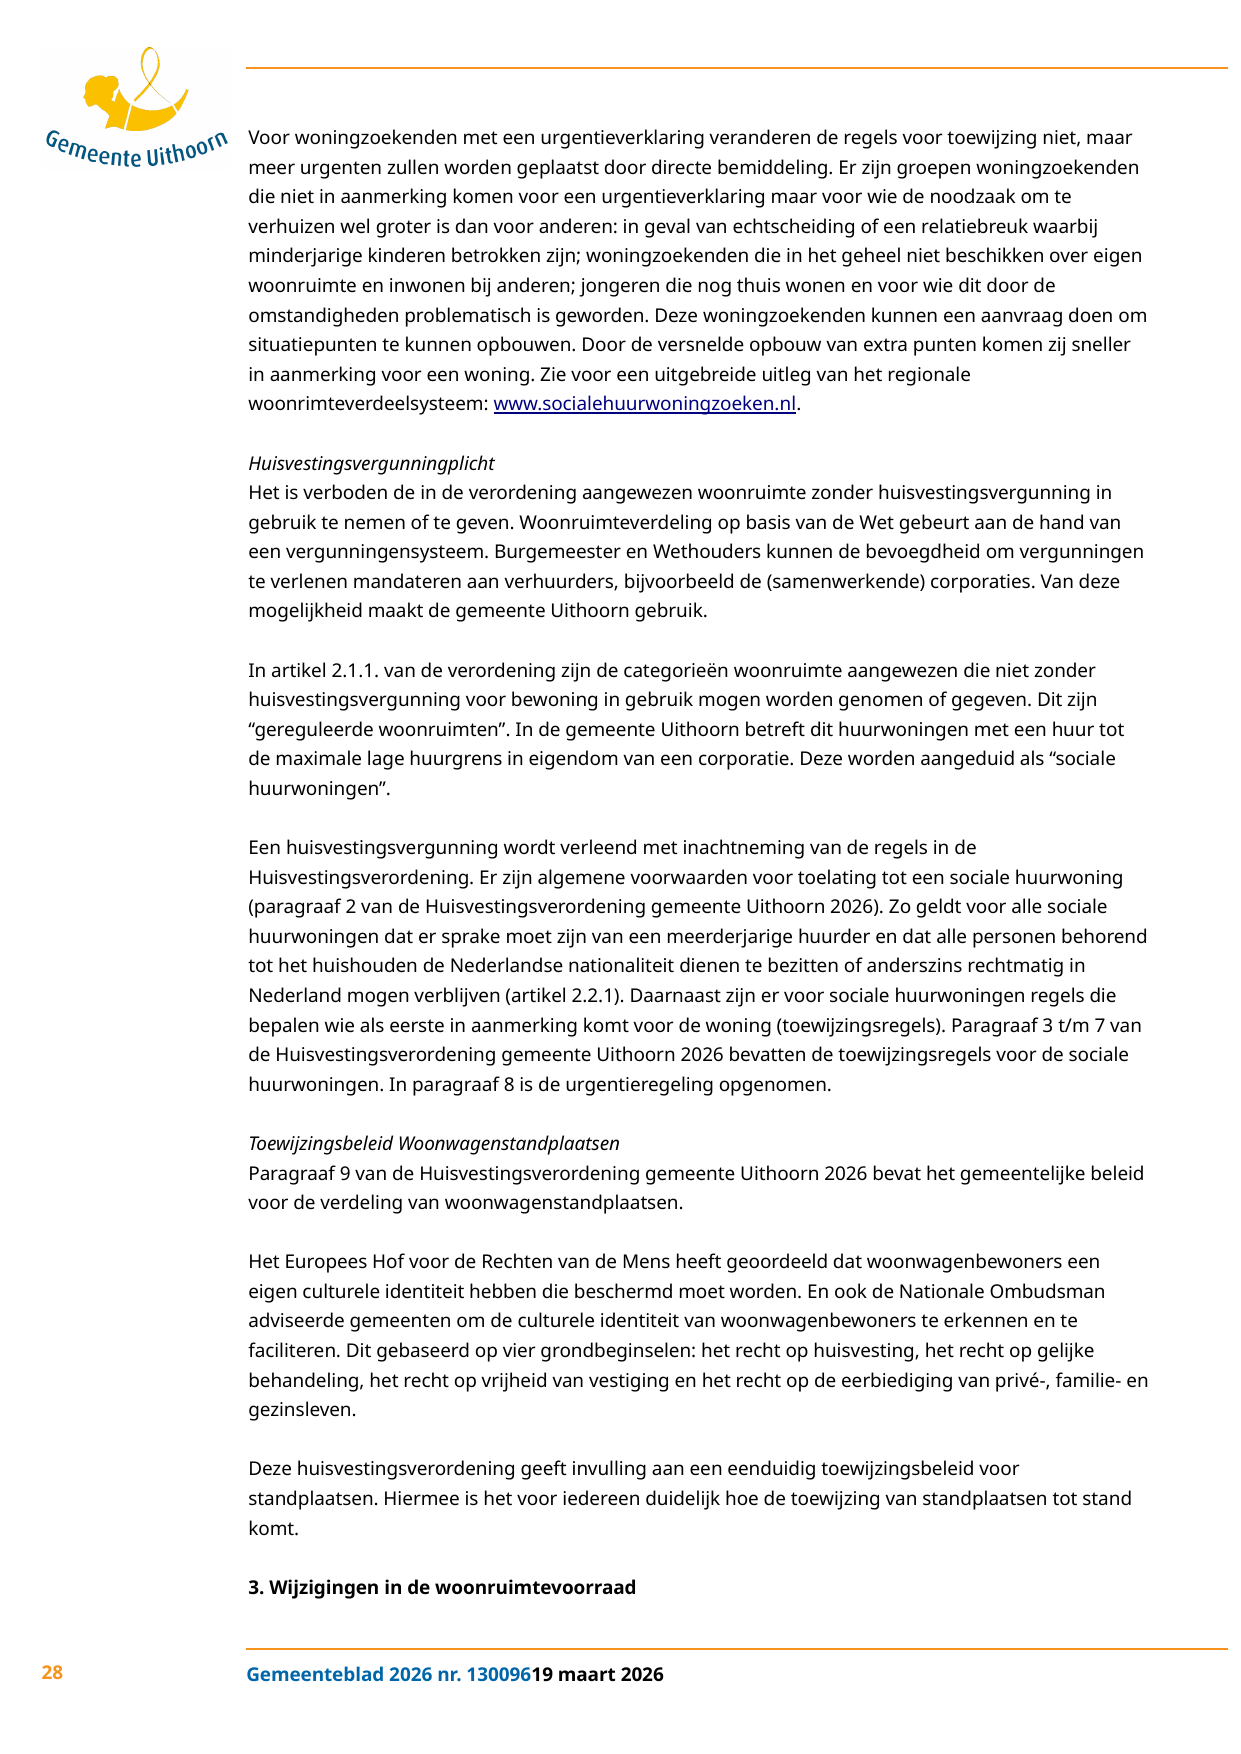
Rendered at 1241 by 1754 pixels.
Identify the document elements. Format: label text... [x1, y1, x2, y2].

text Een huisvestingsvergunning wordt verleend met inachtneming van de regels in de Huisvestingsverordening. Er zijn algemene voorwaarden voor toelating tot een sociale huurwoning (paragraaf 2 van de Huisvestingsverordening gemeente Uithoorn 2026). Zo geldt voor alle sociale huurwoningen dat er sprake moet zijn van een meerderjarige huurder en dat alle personen behorend tot het huishouden de Nederlandse nationaliteit dienen te bezitten of anderszins rechtmatig in Nederland mogen verblijven (artikel 2.2.1). Daarnaast zijn er voor sociale huurwoningen regels die bepalen wie als eerste in aanmerking komt voor de woning (toewijzingsregels). Paragraaf 3 t/m 7 van de Huisvestingsverordening gemeente Uithoorn 2026 bevatten de toewijzingsregels voor de sociale huurwoningen. In paragraaf 8 is de urgentieregeling opgenomen. [248, 834, 1152, 1097]
picture [41, 47, 231, 172]
text Het is verboden de in de verordening aangewezen woonruimte zonder huisvestingsvergunning in gebruik te nemen of te geven. Woonruimteverdeling op basis van de Wet gebeurt aan de hand van een vergunningensysteem. Burgemeester en Wethouders kunnen de bevoegdheid om vergunningen te verlenen mandateren aan verhuurders, bijvoorbeeld de (samenwerkende) corporaties. Van deze mogelijkheid maakt de gemeente Uithoorn gebruik. [248, 479, 1152, 623]
text Voor woningzoekenden met een urgentieverklaring veranderen de regels voor toewijzing niet, maar meer urgenten zullen worden geplaatst door directe bemiddeling. Er zijn groepen woningzoekenden die niet in aanmerking komen voor een urgentieverklaring maar voor wie de noodzaak om te verhuizen wel groter is dan voor anderen: in geval van echtscheiding of een relatiebreuk waarbij minderjarige kinderen betrokken zijn; woningzoekenden die in het geheel niet beschikken over eigen woonruimte en inwonen bij anderen; jongeren die nog thuis wonen en voor wie dit door de omstandigheden problematisch is geworden. Deze woningzoekenden kunnen een aanvraag doen om situatiepunten te kunnen opbouwen. Door de versnelde opbouw van extra punten komen zij sneller in aanmerking voor een woning. Zie voor een uitgebreide uitleg van het regionale woonrimteverdeelsysteem: www.socialehuurwoningzoeken.nl. [248, 124, 1152, 416]
text Huisvestingsvergunningplicht [248, 450, 1152, 476]
text Het Europees Hof voor de Rechten van de Mens heeft geoordeeld dat woonwagenbewoners een eigen culturele identiteit hebben die beschermd moet worden. En ook de Nationale Ombudsman adviseerde gemeenten om de culturele identiteit van woonwagenbewoners te erkennen en te faciliteren. Dit gebaseerd op vier grondbeginselen: het recht op huisvesting, het recht op gelijke behandeling, het recht op vrijheid van vestiging en het recht op de eerbiediging van privé-, familie- en gezinsleven. [248, 1248, 1152, 1422]
text Toewijzingsbeleid Woonwagenstandplaatsen [248, 1130, 1152, 1156]
text In artikel 2.1.1. van de verordening zijn de categorieën woonruimte aangewezen die niet zonder huisvestingsvergunning voor bewoning in gebruik mogen worden genomen of gegeven. Dit zijn “gereguleerde woonruimten”. In de gemeente Uithoorn betreft dit huurwoningen met een huur tot de maximale lage huurgrens in eigendom van een corporatie. Deze worden aangeduid als “sociale huurwoningen”. [248, 657, 1152, 801]
text 3. Wijzigingen in de woonruimtevoorraad [248, 1574, 1152, 1600]
text Paragraaf 9 van de Huisvestingsverordening gemeente Uithoorn 2026 bevat het gemeentelijke beleid voor de verdeling van woonwagenstandplaatsen. [248, 1160, 1152, 1215]
text Deze huisvestingsverordening geeft invulling aan een eenduidig toewijzingsbeleid voor standplaatsen. Hiermee is het voor iedereen duidelijk hoe de toewijzing van standplaatsen tot stand komt. [248, 1456, 1152, 1541]
